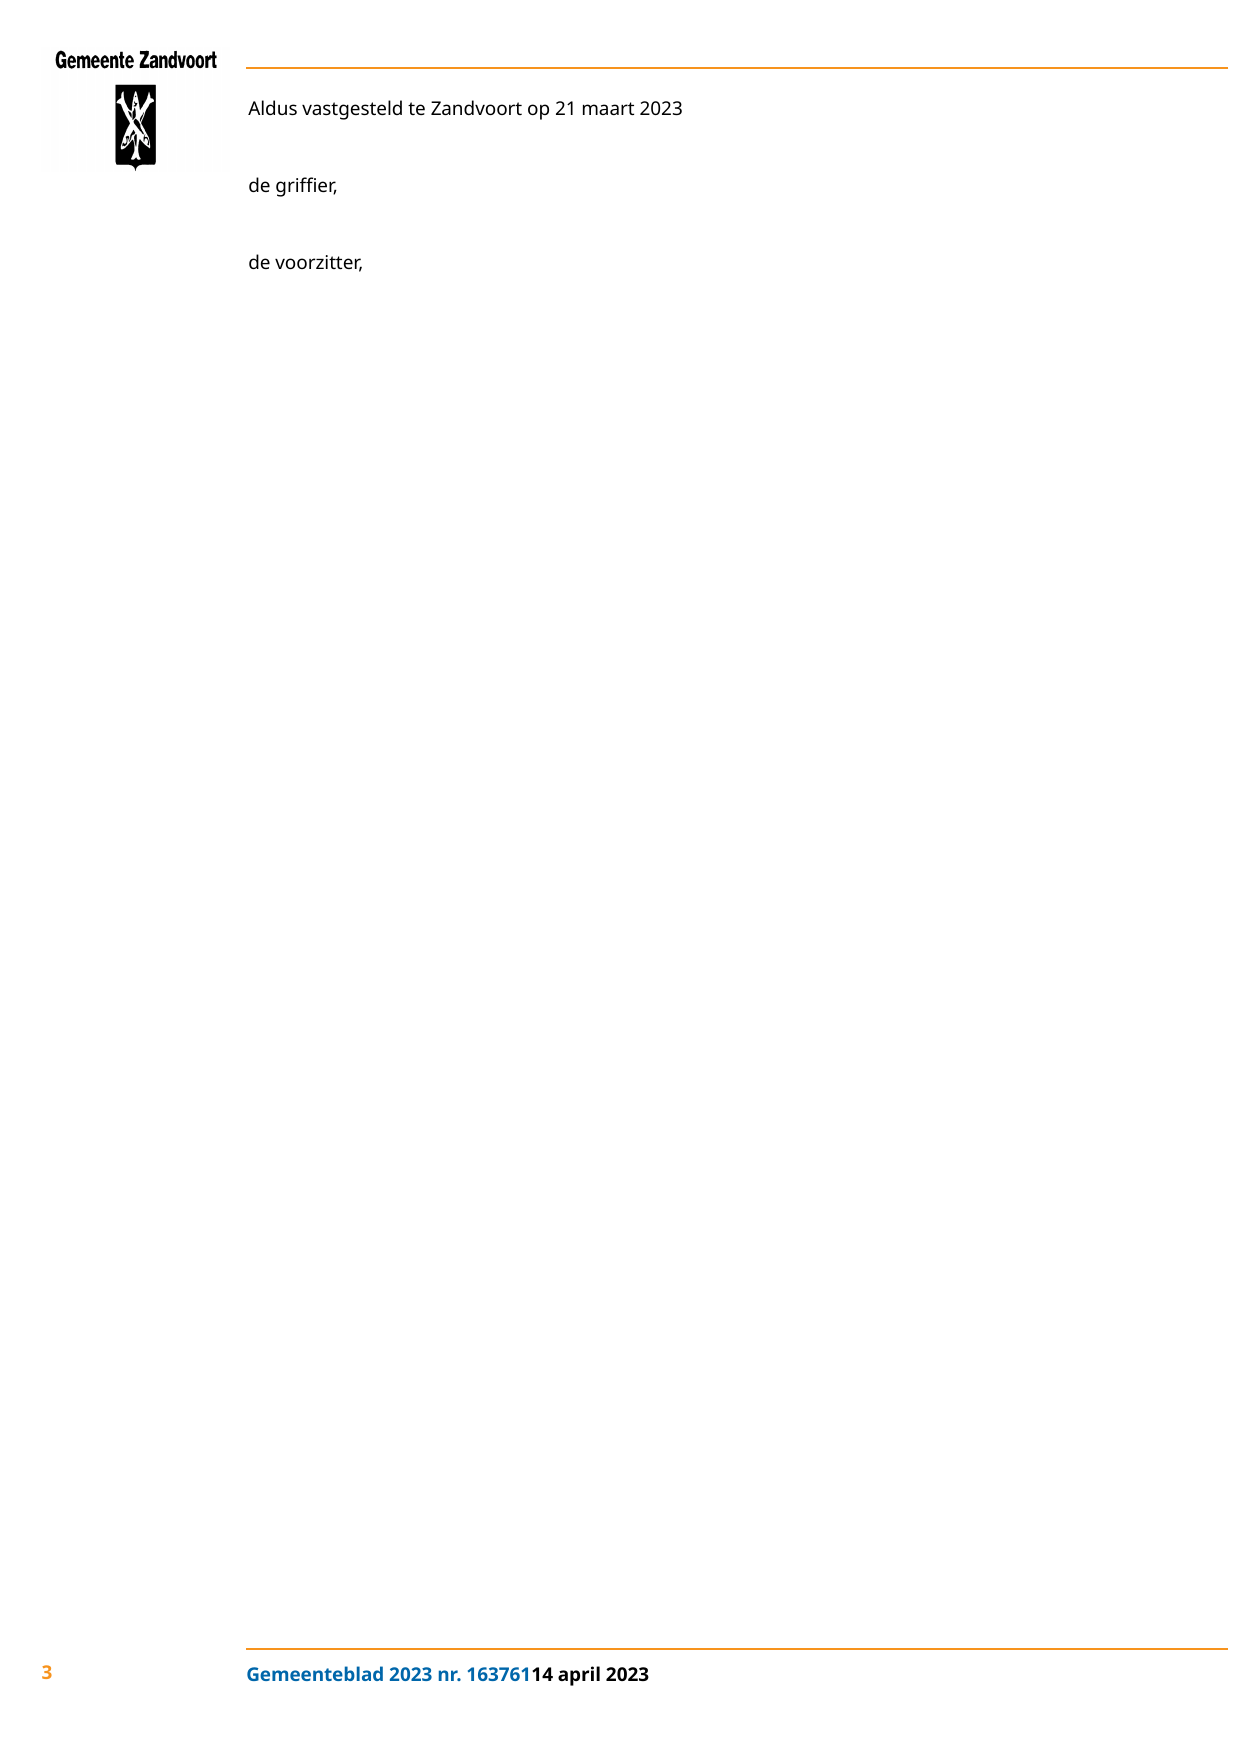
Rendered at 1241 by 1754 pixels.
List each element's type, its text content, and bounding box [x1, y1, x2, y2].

picture [41, 47, 231, 172]
text de voorzitter, [248, 249, 1152, 275]
text de griffier, [248, 172, 1152, 198]
text Aldus vastgesteld te Zandvoort op 21 maart 2023 [248, 95, 1152, 121]
